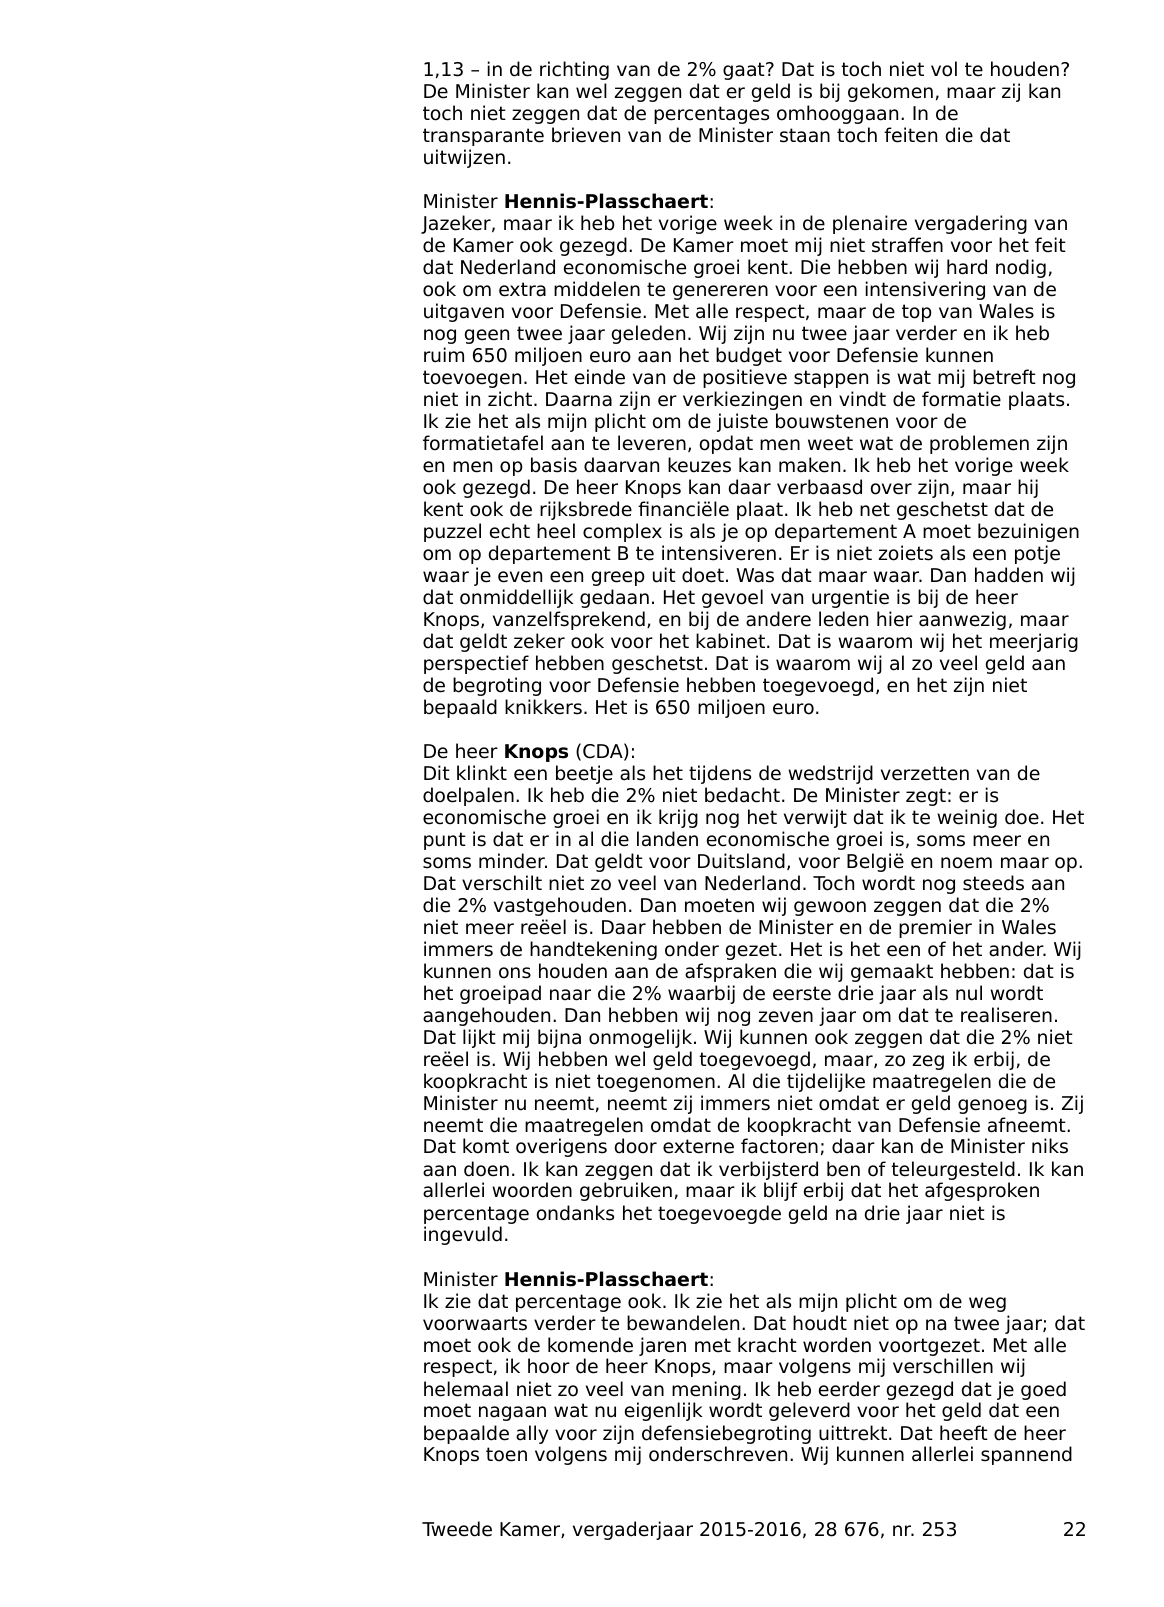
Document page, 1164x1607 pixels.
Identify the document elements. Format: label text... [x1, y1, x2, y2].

text Ik zie dat percentage ook. Ik zie het als mijn plicht om de weg voorwaarts verder te bewandelen. Dat houdt niet op na twee jaar; dat moet ook de komende jaren met kracht worden voortgezet. Met alle respect, ik hoor de heer Knops, maar volgens mij verschillen wij helemaal niet zo veel van mening. Ik heb eerder gezegd dat je goed moet nagaan wat nu eigenlijk wordt geleverd voor het geld dat een bepaalde ally voor zijn defensiebegroting uittrekt. Dat heeft de heer Knops toen volgens mij onderschreven. Wij kunnen allerlei spannend [422, 1291, 1087, 1466]
text 1,13 – in de richting van de 2% gaat? Dat is toch niet vol te houden? De Minister kan wel zeggen dat er geld is bij gekomen, maar zij kan toch niet zeggen dat de percentages omhooggaan. In de transparante brieven van de Minister staan toch feiten die dat uitwijzen. [422, 59, 1087, 169]
text Jazeker, maar ik heb het vorige week in de plenaire vergadering van de Kamer ook gezegd. De Kamer moet mij niet straffen voor het feit dat Nederland economische groei kent. Die hebben wij hard nodig, ook om extra middelen te genereren voor een intensivering van de uitgaven voor Defensie. Met alle respect, maar de top van Wales is nog geen twee jaar geleden. Wij zijn nu twee jaar verder en ik heb ruim 650 miljoen euro aan het budget voor Defensie kunnen toevoegen. Het einde van de positieve stappen is wat mij betreft nog niet in zicht. Daarna zijn er verkiezingen en vindt de formatie plaats. Ik zie het als mijn plicht om de juiste bouwstenen voor de formatietafel aan te leveren, opdat men weet wat de problemen zijn en men op basis daarvan keuzes kan maken. Ik heb het vorige week ook gezegd. De heer Knops kan daar verbaasd over zijn, maar hij kent ook de rijksbrede financiële plaat. Ik heb net geschetst dat de puzzel echt heel complex is als je op departement A moet bezuinigen om op departement B te intensiveren. Er is niet zoiets als een potje waar je even een greep uit doet. Was dat maar waar. Dan hadden wij dat onmiddellijk gedaan. Het gevoel van urgentie is bij de heer Knops, vanzelfsprekend, en bij de andere leden hier aanwezig, maar dat geldt zeker ook voor het kabinet. Dat is waarom wij het meerjarig perspectief hebben geschetst. Dat is waarom wij al zo veel geld aan de begroting voor Defensie hebben toegevoegd, en het zijn niet bepaald knikkers. Het is 650 miljoen euro. [422, 213, 1087, 719]
text Dit klinkt een beetje als het tijdens de wedstrijd verzetten van de doelpalen. Ik heb die 2% niet bedacht. De Minister zegt: er is economische groei en ik krijg nog het verwijt dat ik te weinig doe. Het punt is dat er in al die landen economische groei is, soms meer en soms minder. Dat geldt voor Duitsland, voor België en noem maar op. Dat verschilt niet zo veel van Nederland. Toch wordt nog steeds aan die 2% vastgehouden. Dan moeten wij gewoon zeggen dat die 2% niet meer reëel is. Daar hebben de Minister en de premier in Wales immers de handtekening onder gezet. Het is het een of het ander. Wij kunnen ons houden aan de afspraken die wij gemaakt hebben: dat is het groeipad naar die 2% waarbij de eerste drie jaar als nul wordt aangehouden. Dan hebben wij nog zeven jaar om dat te realiseren. Dat lijkt mij bijna onmogelijk. Wij kunnen ook zeggen dat die 2% niet reëel is. Wij hebben wel geld toegevoegd, maar, zo zeg ik erbij, de koopkracht is niet toegenomen. Al die tijdelijke maatregelen die de Minister nu neemt, neemt zij immers niet omdat er geld genoeg is. Zij neemt die maatregelen omdat de koopkracht van Defensie afneemt. Dat komt overigens door externe factoren; daar kan de Minister niks aan doen. Ik kan zeggen dat ik verbijsterd ben of teleurgesteld. Ik kan allerlei woorden gebruiken, maar ik blijf erbij dat het afgesproken percentage ondanks het toegevoegde geld na drie jaar niet is ingevuld. [422, 763, 1087, 1246]
text Minister Hennis-Plasschaert: [422, 1268, 1087, 1291]
text De heer Knops (CDA): [422, 741, 1087, 763]
text Minister Hennis-Plasschaert: [422, 191, 1087, 213]
